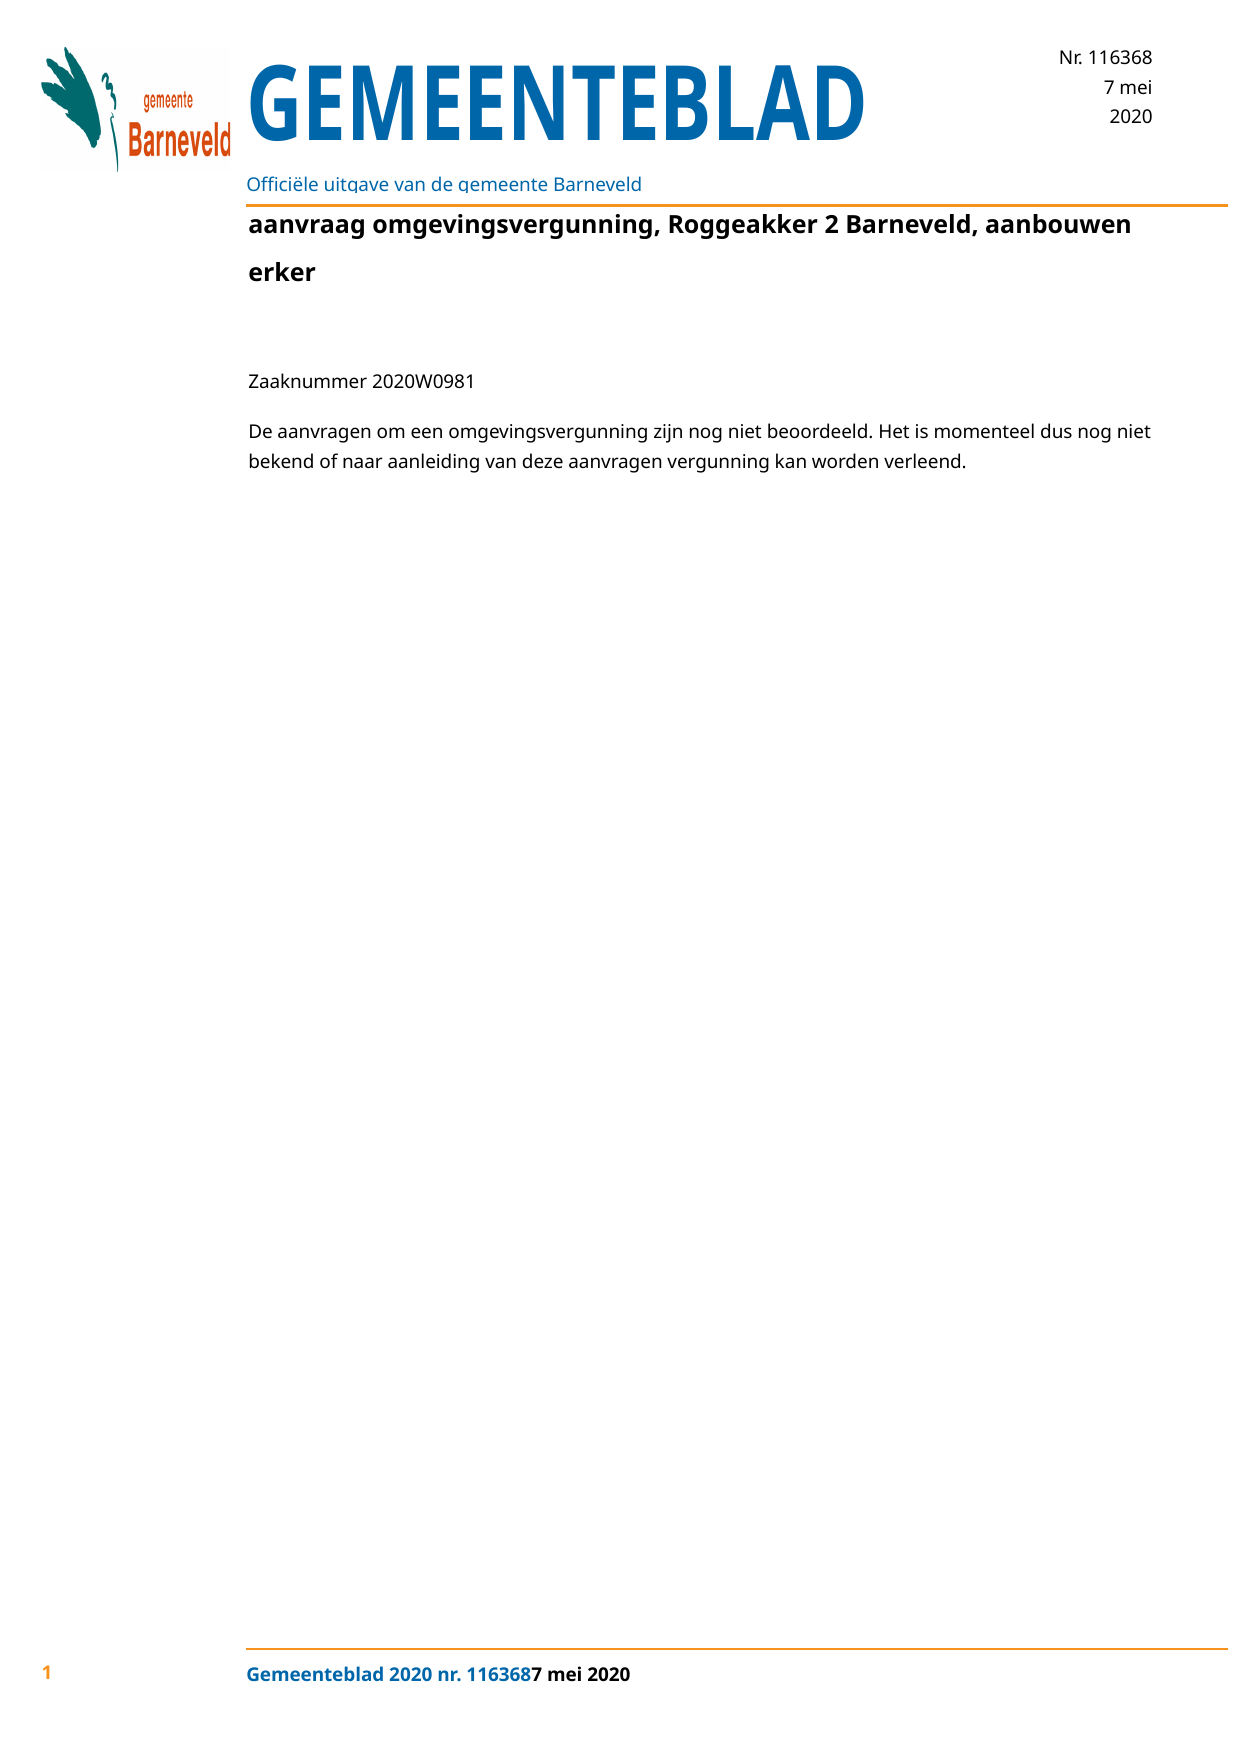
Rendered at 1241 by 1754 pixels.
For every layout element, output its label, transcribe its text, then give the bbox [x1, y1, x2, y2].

text De aanvragen om een omgevingsvergunning zijn nog niet beoordeeld. Het is momenteel dus nog niet bekend of naar aanleiding van deze aanvragen vergunning kan worden verleend. [248, 419, 1152, 474]
text aanvraag omgevingsvergunning, Roggeakker 2 Barneveld, aanbouwen erker [248, 207, 1152, 288]
picture [41, 47, 231, 172]
text Zaaknummer 2020W0981 [248, 368, 1152, 394]
